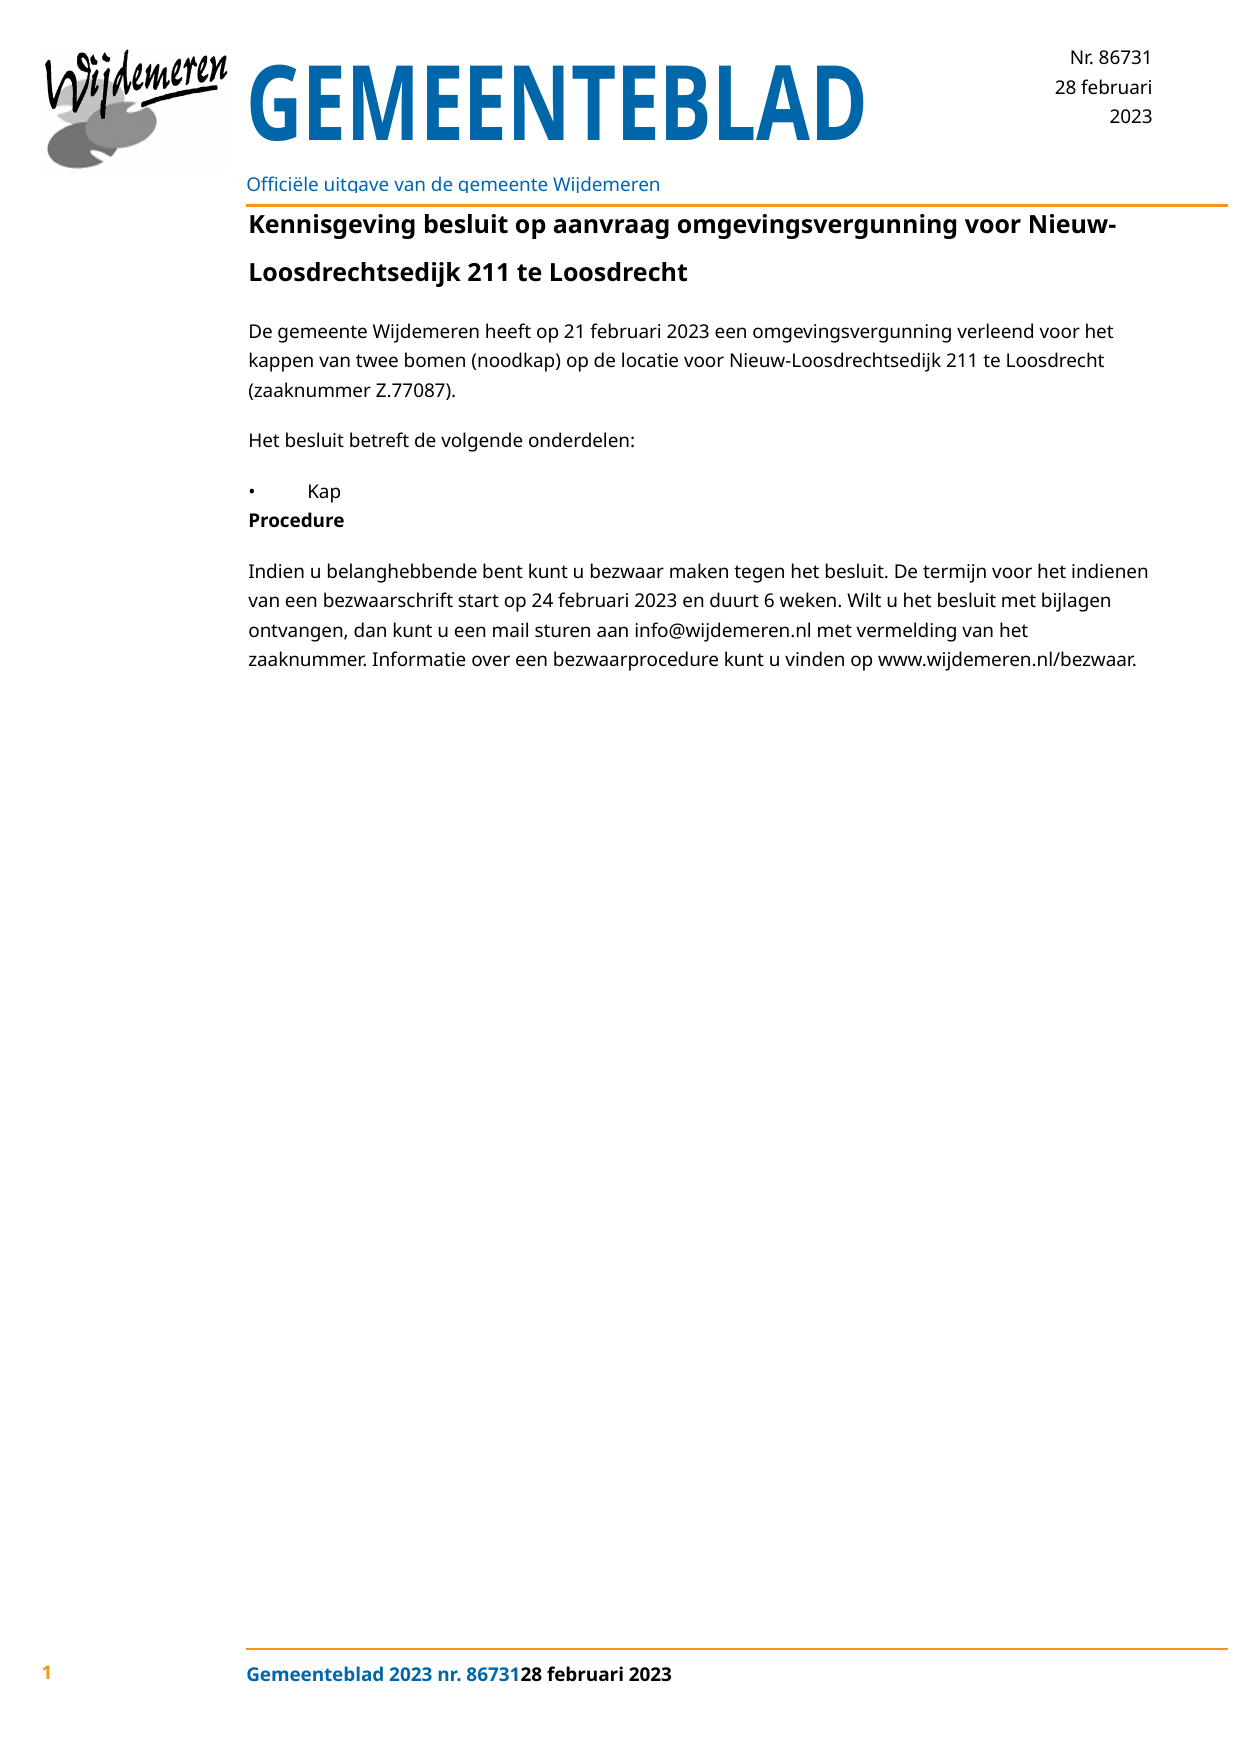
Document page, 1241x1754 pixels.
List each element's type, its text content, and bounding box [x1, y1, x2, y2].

text Procedure [248, 507, 1152, 533]
text Indien u belanghebbende bent kunt u bezwaar maken tegen het besluit. De termijn voor het indienen van een bezwaarschrift start op 24 februari 2023 en duurt 6 weken. Wilt u het besluit met bijlagen ontvangen, dan kunt u een mail sturen aan info@wijdemeren.nl met vermelding van het zaaknummer. Informatie over een bezwaarprocedure kunt u vinden op www.wijdemeren.nl/bezwaar. [248, 558, 1152, 672]
text De gemeente Wijdemeren heeft op 21 februari 2023 een omgevingsvergunning verleend voor het kappen van twee bomen (noodkap) op de locatie voor Nieuw-Loosdrechtsedijk 211 te Loosdrecht (zaaknummer Z.77087). [248, 318, 1152, 403]
text Kennisgeving besluit op aanvraag omgevingsvergunning voor Nieuw-Loosdrechtsedijk 211 te Loosdrecht [248, 207, 1152, 288]
picture [41, 47, 231, 172]
text Het besluit betreft de volgende onderdelen: [248, 427, 1152, 453]
list Kap [248, 478, 1152, 504]
